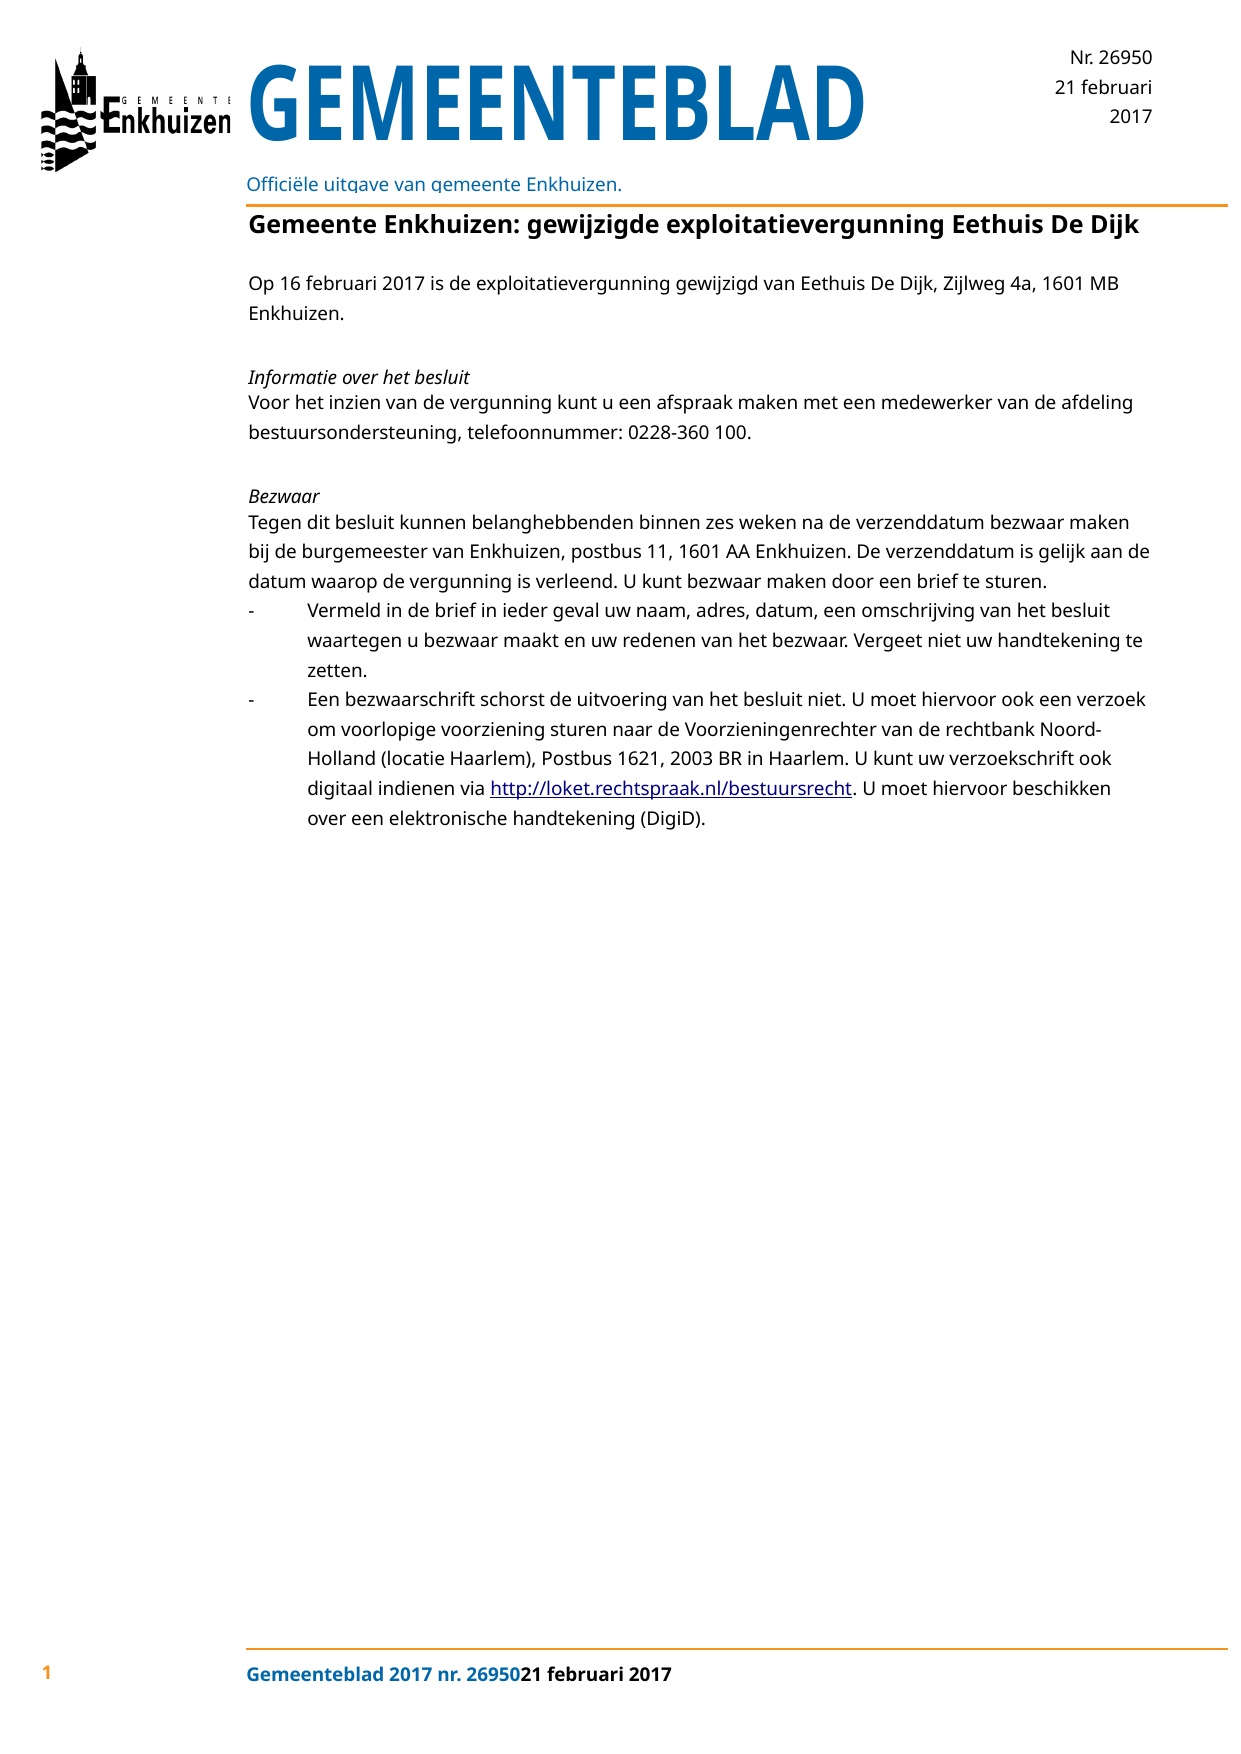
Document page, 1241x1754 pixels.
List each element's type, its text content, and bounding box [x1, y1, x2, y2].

text Op 16 februari 2017 is de exploitatievergunning gewijzigd van Eethuis De Dijk, Zijlweg 4a, 1601 MB Enkhuizen. [248, 270, 1152, 326]
list Vermeld in de brief in ieder geval uw naam, adres, datum, een omschrijving van het besluit waartegen u bezwaar maakt en uw redenen van het bezwaar. Vergeet niet uw handtekening te zetten. [248, 598, 1152, 682]
list Een bezwaarschrift schorst de uitvoering van het besluit niet. U moet hiervoor ook een verzoek om voorlopige voorziening sturen naar de Voorzieningenrechter van de rechtbank Noord-Holland (locatie Haarlem), Postbus 1621, 2003 BR in Haarlem. U kunt uw verzoekschrift ook digitaal indienen via http://loket.rechtspraak.nl/bestuursrecht. U moet hiervoor beschikken over een elektronische handtekening (DigiD). [248, 686, 1152, 830]
picture [41, 47, 231, 172]
text Gemeente Enkhuizen: gewijzigde exploitatievergunning Eethuis De Dijk [248, 207, 1152, 241]
text Informatie over het besluit [248, 364, 1152, 389]
text Bezwaar [248, 483, 1152, 509]
text Tegen dit besluit kunnen belanghebbenden binnen zes weken na de verzenddatum bezwaar maken bij de burgemeester van Enkhuizen, postbus 11, 1601 AA Enkhuizen. De verzenddatum is gelijk aan de datum waarop de vergunning is verleend. U kunt bezwaar maken door een brief te sturen. [248, 509, 1152, 594]
text Voor het inzien van de vergunning kunt u een afspraak maken met een medewerker van de afdeling bestuursondersteuning, telefoonnummer: 0228-360 100. [248, 389, 1152, 445]
